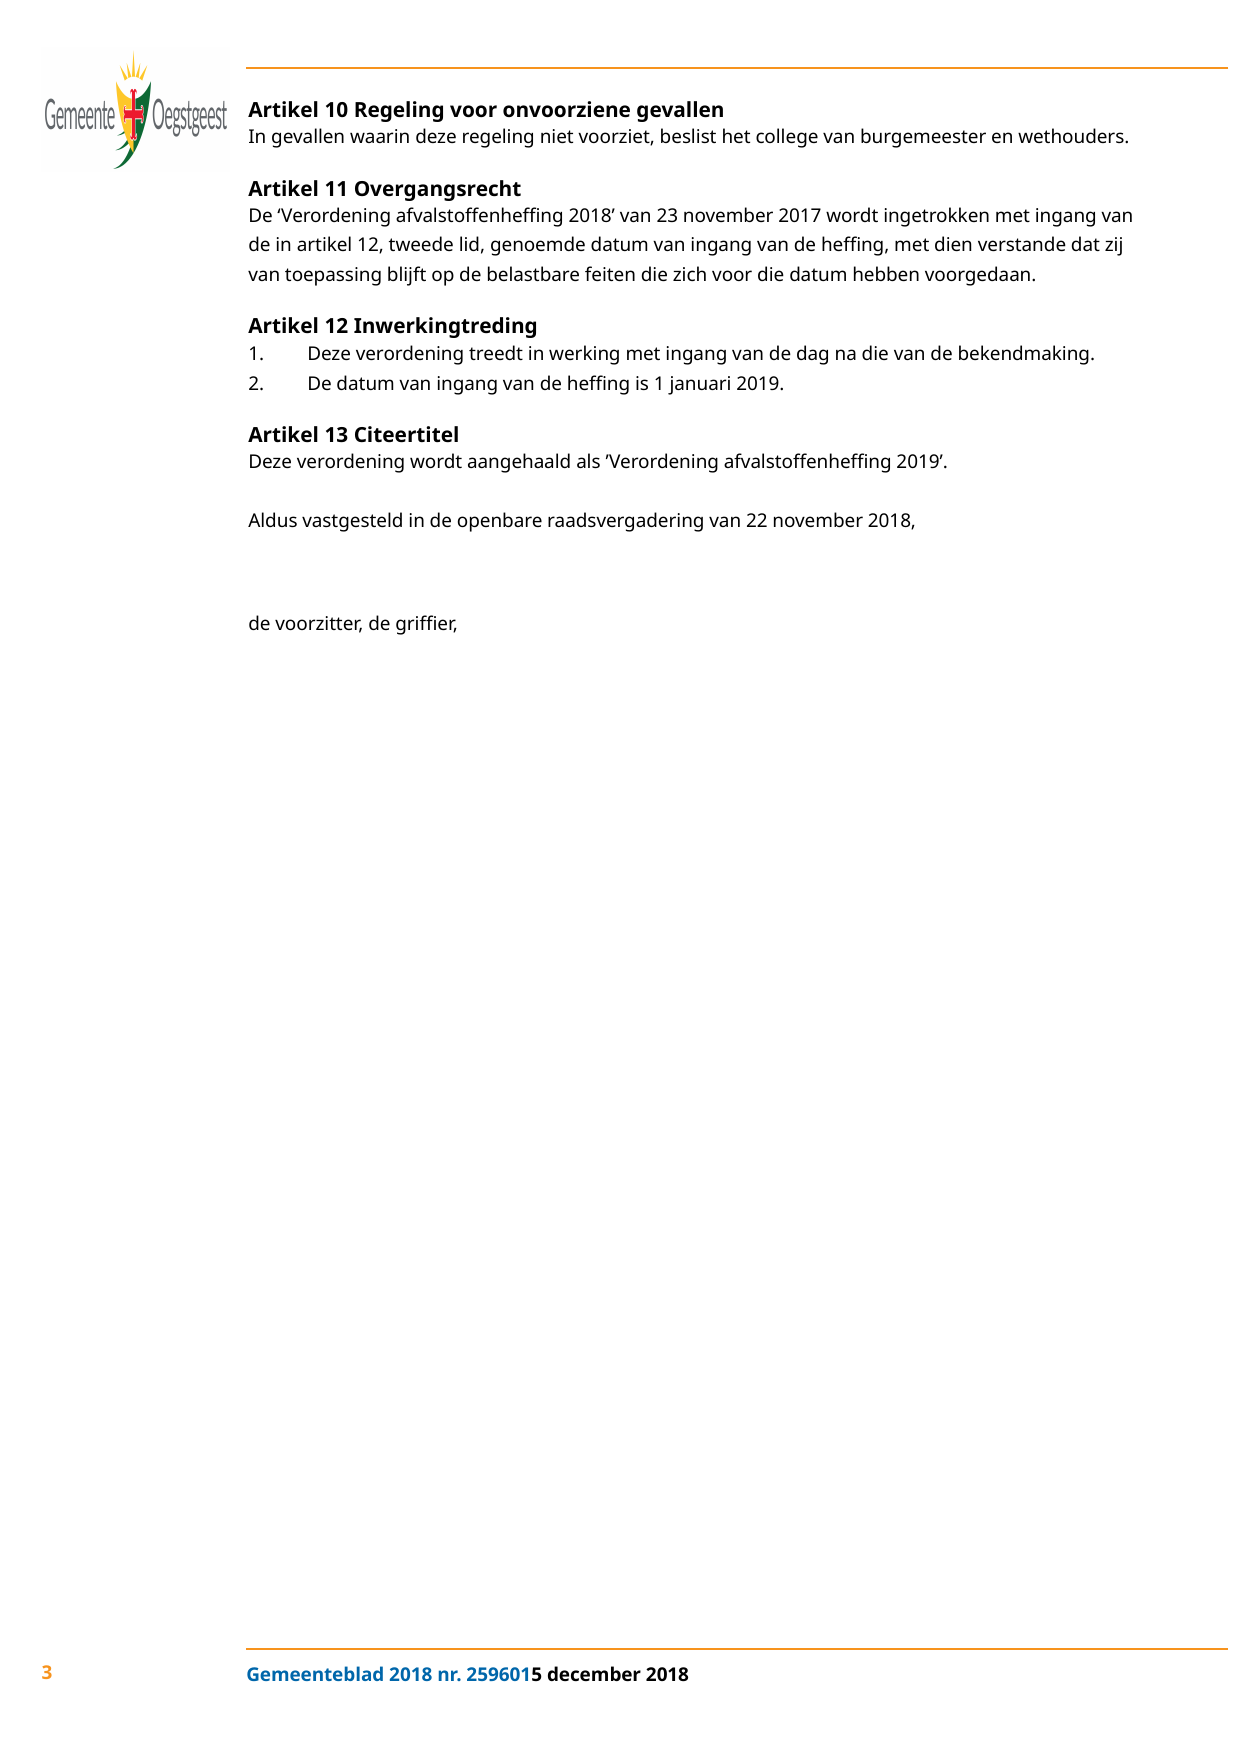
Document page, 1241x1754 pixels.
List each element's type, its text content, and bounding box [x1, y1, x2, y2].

list De datum van ingang van de heffing is 1 januari 2019. [248, 370, 1152, 395]
text Artikel 13 Citeertitel [248, 420, 1152, 448]
text In gevallen waarin deze regeling niet voorziet, beslist het college van burgemeester en wethouders. [248, 123, 1152, 149]
picture [41, 47, 231, 172]
text Artikel 11 Overgangsrecht [248, 174, 1152, 202]
text de voorzitter, de griffier, [248, 611, 1152, 636]
text Aldus vastgesteld in de openbare raadsvergadering van 22 november 2018, [248, 508, 1152, 533]
text Deze verordening wordt aangehaald als ’Verordening afvalstoffenheffing 2019’. [248, 448, 1152, 474]
text Artikel 12 Inwerkingtreding [248, 312, 1152, 340]
list Deze verordening treedt in werking met ingang van de dag na die van de bekendmaking. [248, 340, 1152, 366]
text De ‘Verordening afvalstoffenheffing 2018’ van 23 november 2017 wordt ingetrokken met ingang van de in artikel 12, tweede lid, genoemde datum van ingang van de heffing, met dien verstande dat zij van toepassing blijft op de belastbare feiten die zich voor die datum hebben voorgedaan. [248, 202, 1152, 287]
text Artikel 10 Regeling voor onvoorziene gevallen [248, 95, 1152, 123]
